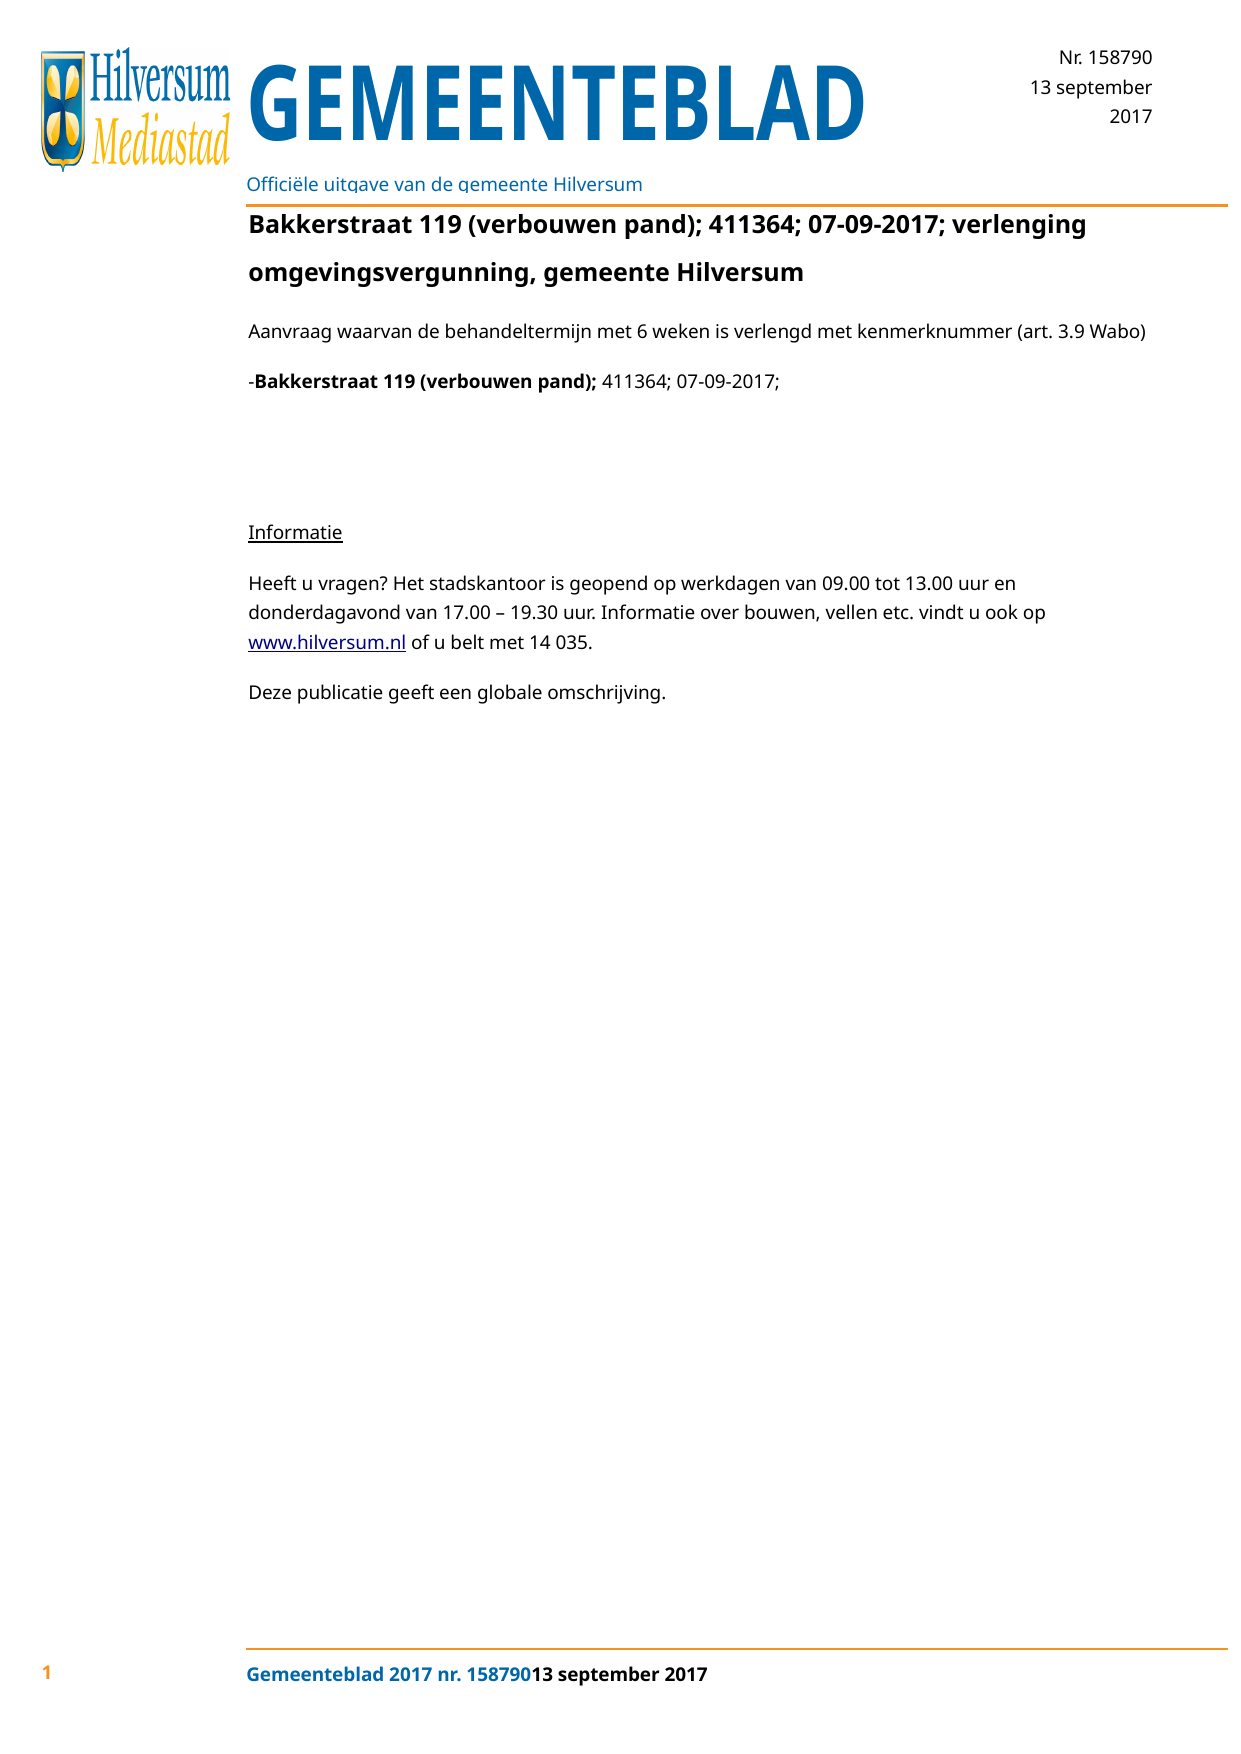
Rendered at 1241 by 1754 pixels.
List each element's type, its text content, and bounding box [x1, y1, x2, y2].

picture [41, 47, 231, 172]
text Aanvraag waarvan de behandeltermijn met 6 weken is verlengd met kenmerknummer (art. 3.9 Wabo) [248, 318, 1152, 344]
text Bakkerstraat 119 (verbouwen pand); 411364; 07-09-2017; verlenging omgevingsvergunning, gemeente Hilversum [248, 207, 1152, 288]
text Informatie [248, 519, 1152, 545]
text -Bakkerstraat 119 (verbouwen pand); 411364; 07-09-2017; [248, 368, 1152, 394]
text Deze publicatie geeft een globale omschrijving. [248, 679, 1152, 705]
text Heeft u vragen? Het stadskantoor is geopend op werkdagen van 09.00 tot 13.00 uur en donderdagavond van 17.00 – 19.30 uur. Informatie over bouwen, vellen etc. vindt u ook op www.hilversum.nl of u belt met 14 035. [248, 570, 1152, 655]
